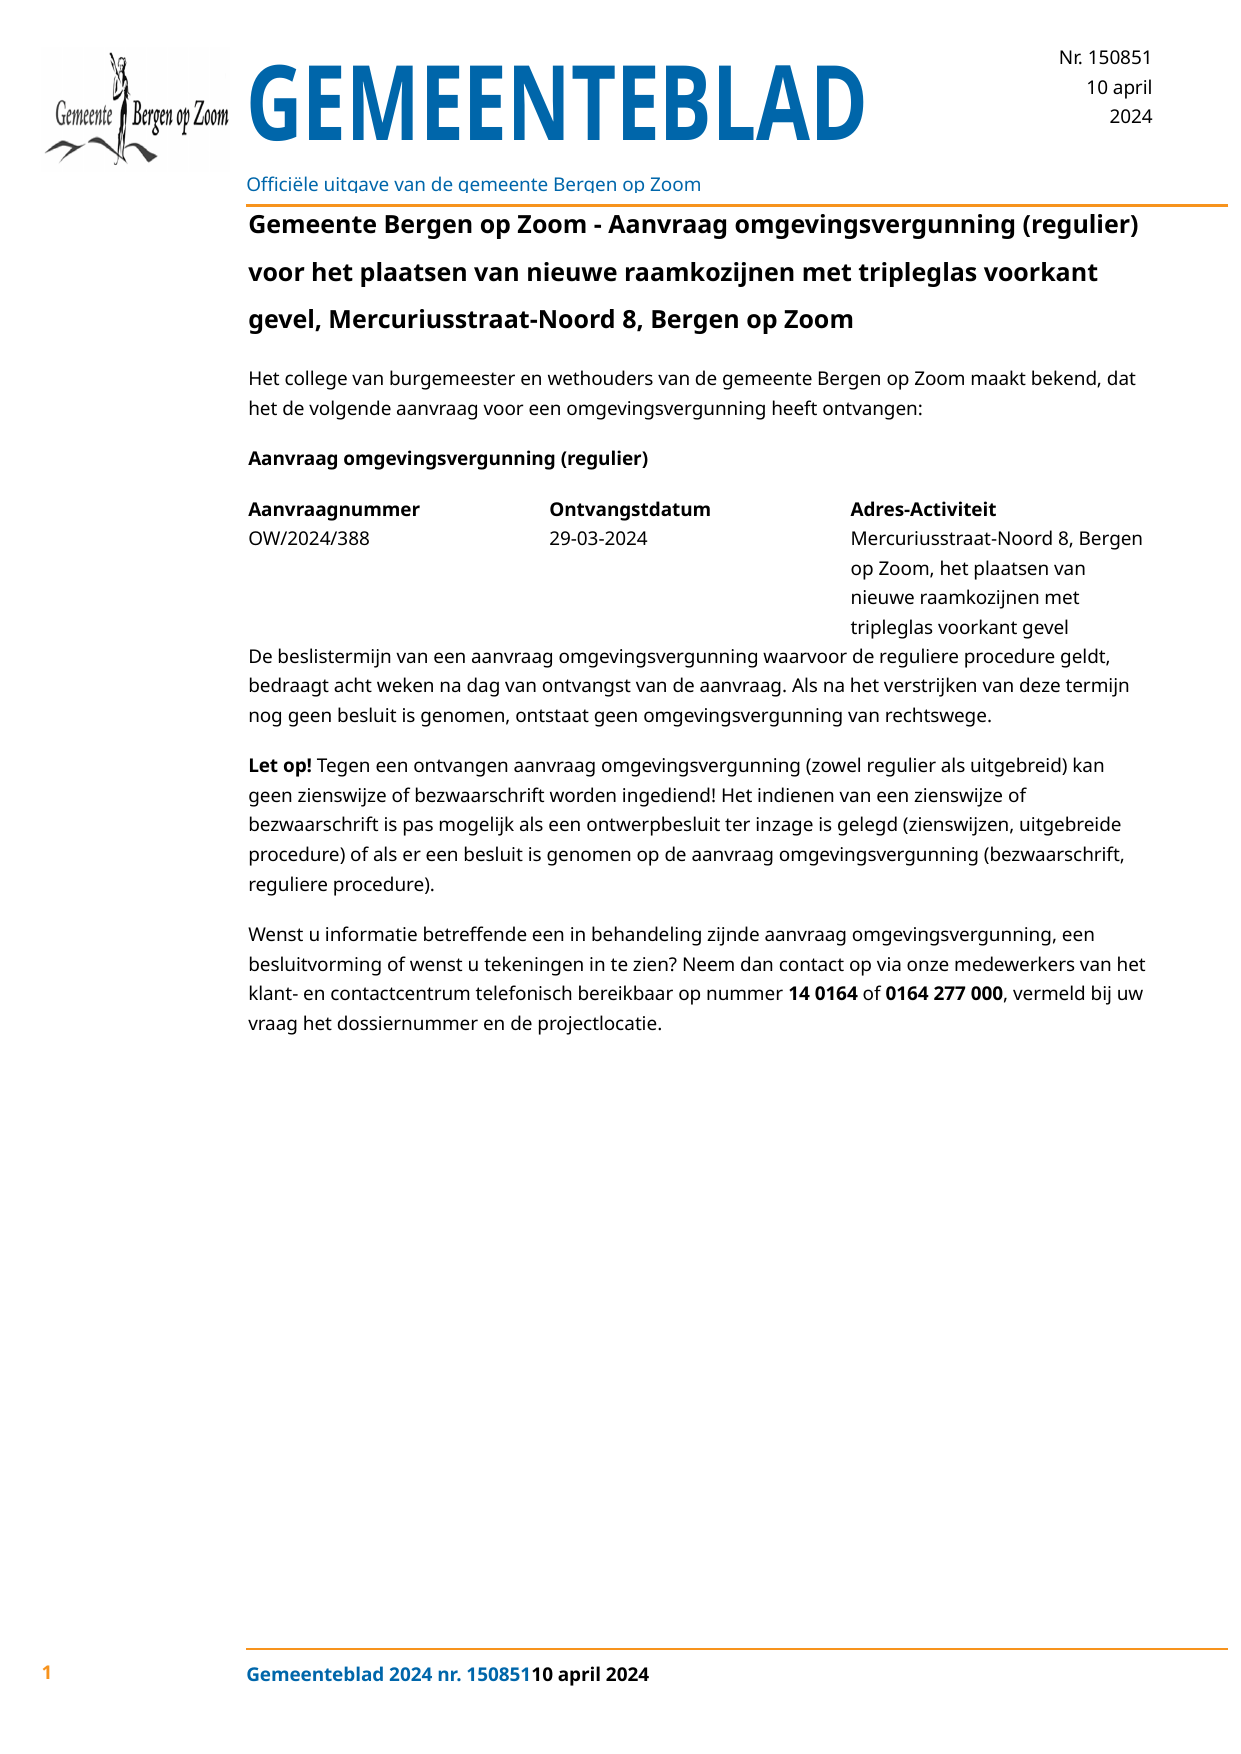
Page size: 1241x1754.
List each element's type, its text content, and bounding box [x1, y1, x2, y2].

table_header Ontvangstdatum [549, 496, 850, 522]
table_header 29-03-2024 [549, 525, 850, 639]
text Let op! Tegen een ontvangen aanvraag omgevingsvergunning (zowel regulier als uitgebreid) kan geen zienswijze of bezwaarschrift worden ingediend! Het indienen van een zienswijze of bezwaarschrift is pas mogelijk als een ontwerpbesluit ter inzage is gelegd (zienswijzen, uitgebreide procedure) of als er een besluit is genomen op de aanvraag omgevingsvergunning (bezwaarschrift, reguliere procedure). [248, 752, 1152, 896]
text Aanvraag omgevingsvergunning (regulier) [248, 446, 1152, 471]
table_header Mercuriusstraat-Noord 8, Bergen op Zoom, het plaatsen van nieuwe raamkozijnen met tripleglas voorkant gevel [850, 525, 1152, 639]
text Wenst u informatie betreffende een in behandeling zijnde aanvraag omgevingsvergunning, een besluitvorming of wenst u tekeningen in te zien? Neem dan contact op via onze medewerkers van het klant- en contactcentrum telefonisch bereikbaar op nummer 14 0164 of 0164 277 000, vermeld bij uw vraag het dossiernummer en de projectlocatie. [248, 921, 1152, 1036]
picture [41, 47, 231, 172]
table_header OW/2024/388 [248, 525, 549, 639]
text Gemeente Bergen op Zoom - Aanvraag omgevingsvergunning (regulier) voor het plaatsen van nieuwe raamkozijnen met tripleglas voorkant gevel, Mercuriusstraat-Noord 8, Bergen op Zoom [248, 207, 1152, 336]
text Het college van burgemeester en wethouders van de gemeente Bergen op Zoom maakt bekend, dat het de volgende aanvraag voor een omgevingsvergunning heeft ontvangen: [248, 366, 1152, 421]
table_header Aanvraagnummer [248, 496, 549, 522]
table_header Adres-Activiteit [850, 496, 1152, 522]
text De beslistermijn van een aanvraag omgevingsvergunning waarvoor de reguliere procedure geldt, bedraagt acht weken na dag van ontvangst van de aanvraag. Als na het verstrijken van deze termijn nog geen besluit is genomen, ontstaat geen omgevingsvergunning van rechtswege. [248, 643, 1152, 728]
